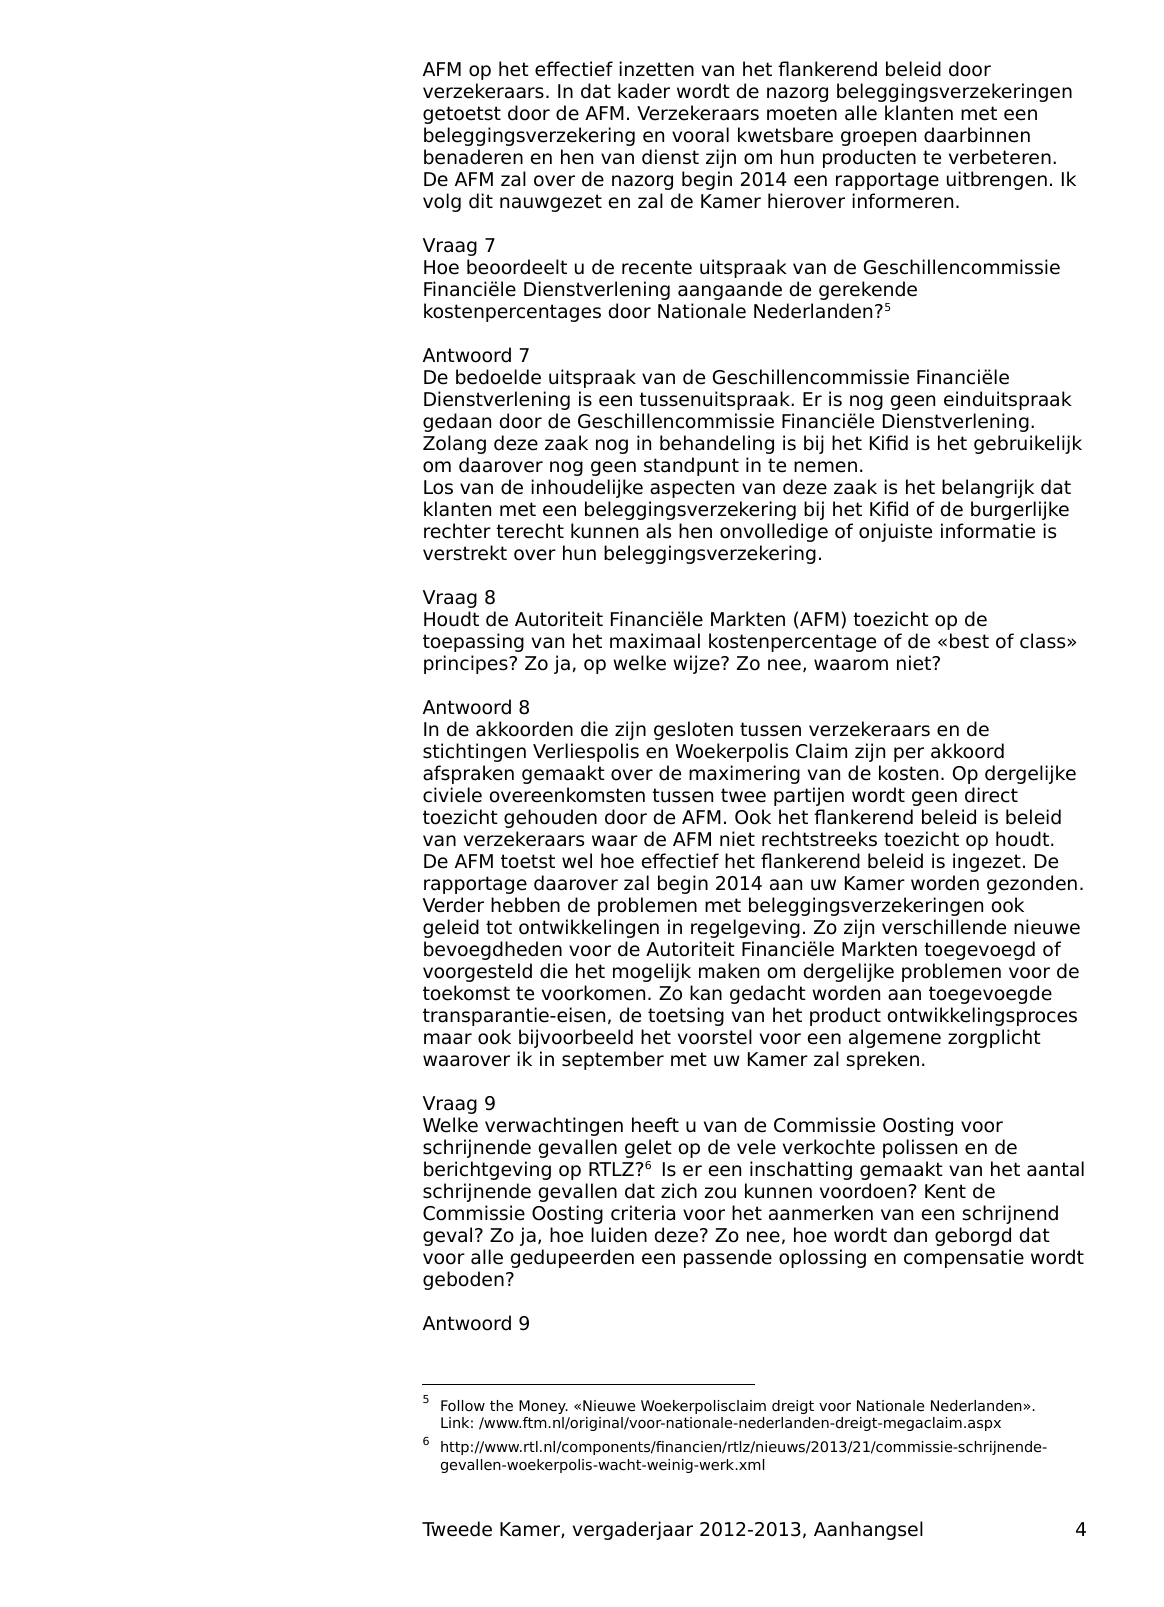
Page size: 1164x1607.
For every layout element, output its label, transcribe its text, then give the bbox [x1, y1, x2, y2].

text Follow the Money. «Nieuwe Woekerpolisclaim dreigt voor Nationale Nederlanden». Link: /www.ftm.nl/original/voor-nationale-nederlanden-dreigt-megaclaim.aspx [422, 1393, 1087, 1432]
text Welke verwachtingen heeft u van de Commissie Oosting voor schrijnende gevallen gelet op de vele verkochte polissen en de berichtgeving op RTLZ? Is er een inschatting gemaakt van het aantal schrijnende gevallen dat zich zou kunnen voordoen? Kent de Commissie Oosting criteria voor het aanmerken van een schrijnend geval? Zo ja, hoe luiden deze? Zo nee, hoe wordt dan geborgd dat voor alle gedupeerden een passende oplossing en compensatie wordt geboden? [422, 1115, 1087, 1291]
text Vraag 7 [422, 235, 1087, 257]
text In de akkoorden die zijn gesloten tussen verzekeraars en de stichtingen Verliespolis en Woekerpolis Claim zijn per akkoord afspraken gemaakt over de maximering van de kosten. Op dergelijke civiele overeenkomsten tussen twee partijen wordt geen direct toezicht gehouden door de AFM. Ook het flankerend beleid is beleid van verzekeraars waar de AFM niet rechtstreeks toezicht op houdt. De AFM toetst wel hoe effectief het flankerend beleid is ingezet. De rapportage daarover zal begin 2014 aan uw Kamer worden gezonden. Verder hebben de problemen met beleggingsverzekeringen ook geleid tot ontwikkelingen in regelgeving. Zo zijn verschillende nieuwe bevoegdheden voor de Autoriteit Financiële Markten toegevoegd of voorgesteld die het mogelijk maken om dergelijke problemen voor de toekomst te voorkomen. Zo kan gedacht worden aan toegevoegde transparantie-eisen, de toetsing van het product ontwikkelingsproces maar ook bijvoorbeeld het voorstel voor een algemene zorgplicht waarover ik in september met uw Kamer zal spreken. [422, 719, 1087, 1071]
text Vraag 9 [422, 1093, 1087, 1115]
text Los van de inhoudelijke aspecten van deze zaak is het belangrijk dat klanten met een beleggingsverzekering bij het Kifid of de burgerlijke rechter terecht kunnen als hen onvolledige of onjuiste informatie is verstrekt over hun beleggingsverzekering. [422, 477, 1087, 565]
text Antwoord 9 [422, 1313, 1087, 1335]
text AFM op het effectief inzetten van het flankerend beleid door verzekeraars. In dat kader wordt de nazorg beleggingsverzekeringen getoetst door de AFM. Verzekeraars moeten alle klanten met een beleggingsverzekering en vooral kwetsbare groepen daarbinnen benaderen en hen van dienst zijn om hun producten te verbeteren. De AFM zal over de nazorg begin 2014 een rapportage uitbrengen. Ik volg dit nauwgezet en zal de Kamer hierover informeren. [422, 59, 1087, 213]
text Hoe beoordeelt u de recente uitspraak van de Geschillencommissie Financiële Dienstverlening aangaande de gerekende kostenpercentages door Nationale Nederlanden? [422, 257, 1087, 323]
text Houdt de Autoriteit Financiële Markten (AFM) toezicht op de toepassing van het maximaal kostenpercentage of de «best of class» principes? Zo ja, op welke wijze? Zo nee, waarom niet? [422, 609, 1087, 675]
text Antwoord 7 [422, 345, 1087, 367]
text http://www.rtl.nl/components/financien/rtlz/nieuws/2013/21/commissie-schrijnende-gevallen-woekerpolis-wacht-weinig-werk.xml [422, 1435, 1087, 1474]
text Vraag 8 [422, 587, 1087, 609]
text De bedoelde uitspraak van de Geschillencommissie Financiële Dienstverlening is een tussenuitspraak. Er is nog geen einduitspraak gedaan door de Geschillencommissie Financiële Dienstverlening. Zolang deze zaak nog in behandeling is bij het Kifid is het gebruikelijk om daarover nog geen standpunt in te nemen. [422, 367, 1087, 477]
text Antwoord 8 [422, 697, 1087, 719]
